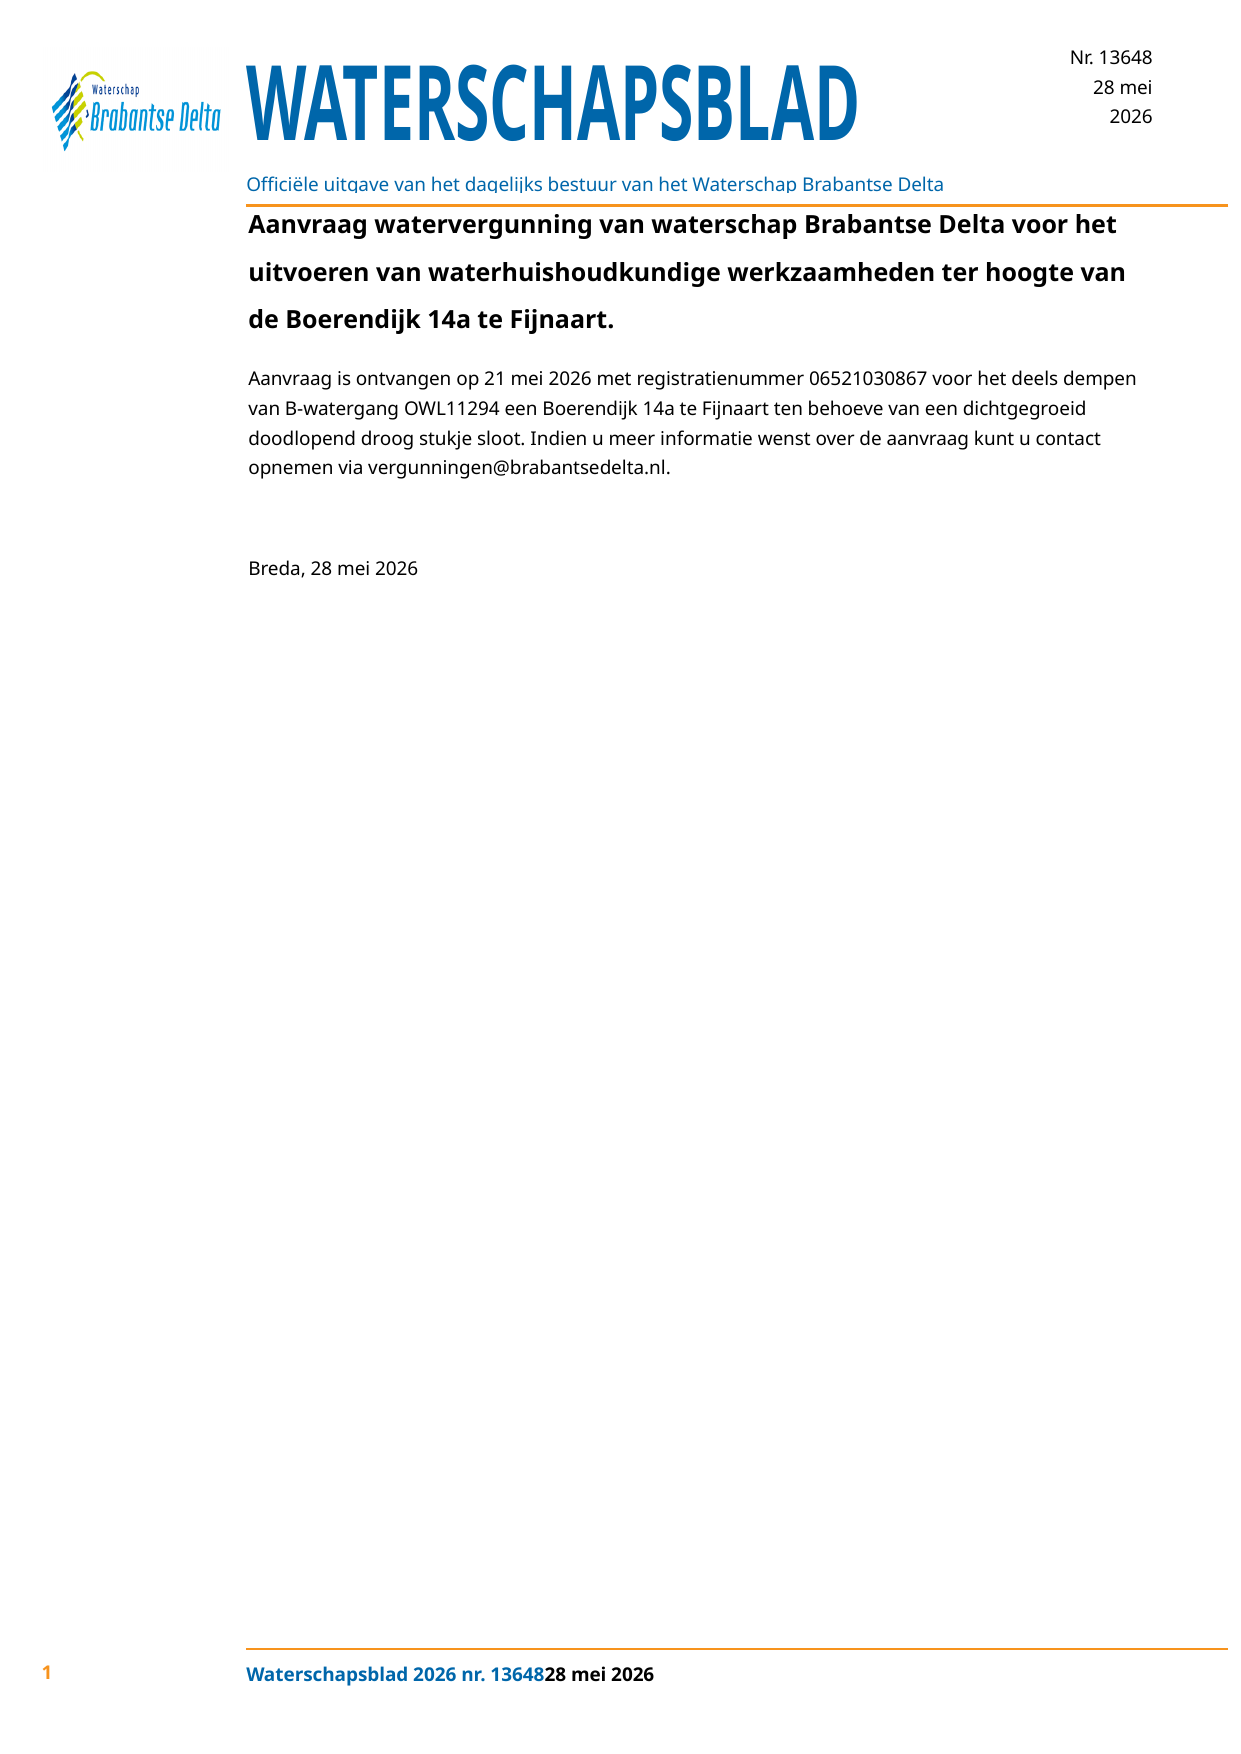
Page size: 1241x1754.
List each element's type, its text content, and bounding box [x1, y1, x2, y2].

text Aanvraag watervergunning van waterschap Brabantse Delta voor het uitvoeren van waterhuishoudkundige werkzaamheden ter hoogte van de Boerendijk 14a te Fijnaart. [248, 207, 1152, 336]
picture [41, 47, 231, 172]
text Breda, 28 mei 2026 [248, 555, 1152, 581]
text Aanvraag is ontvangen op 21 mei 2026 met registratienummer 06521030867 voor het deels dempen van B-watergang OWL11294 een Boerendijk 14a te Fijnaart ten behoeve van een dichtgegroeid doodlopend droog stukje sloot. Indien u meer informatie wenst over de aanvraag kunt u contact opnemen via vergunningen@brabantsedelta.nl. [248, 366, 1152, 480]
